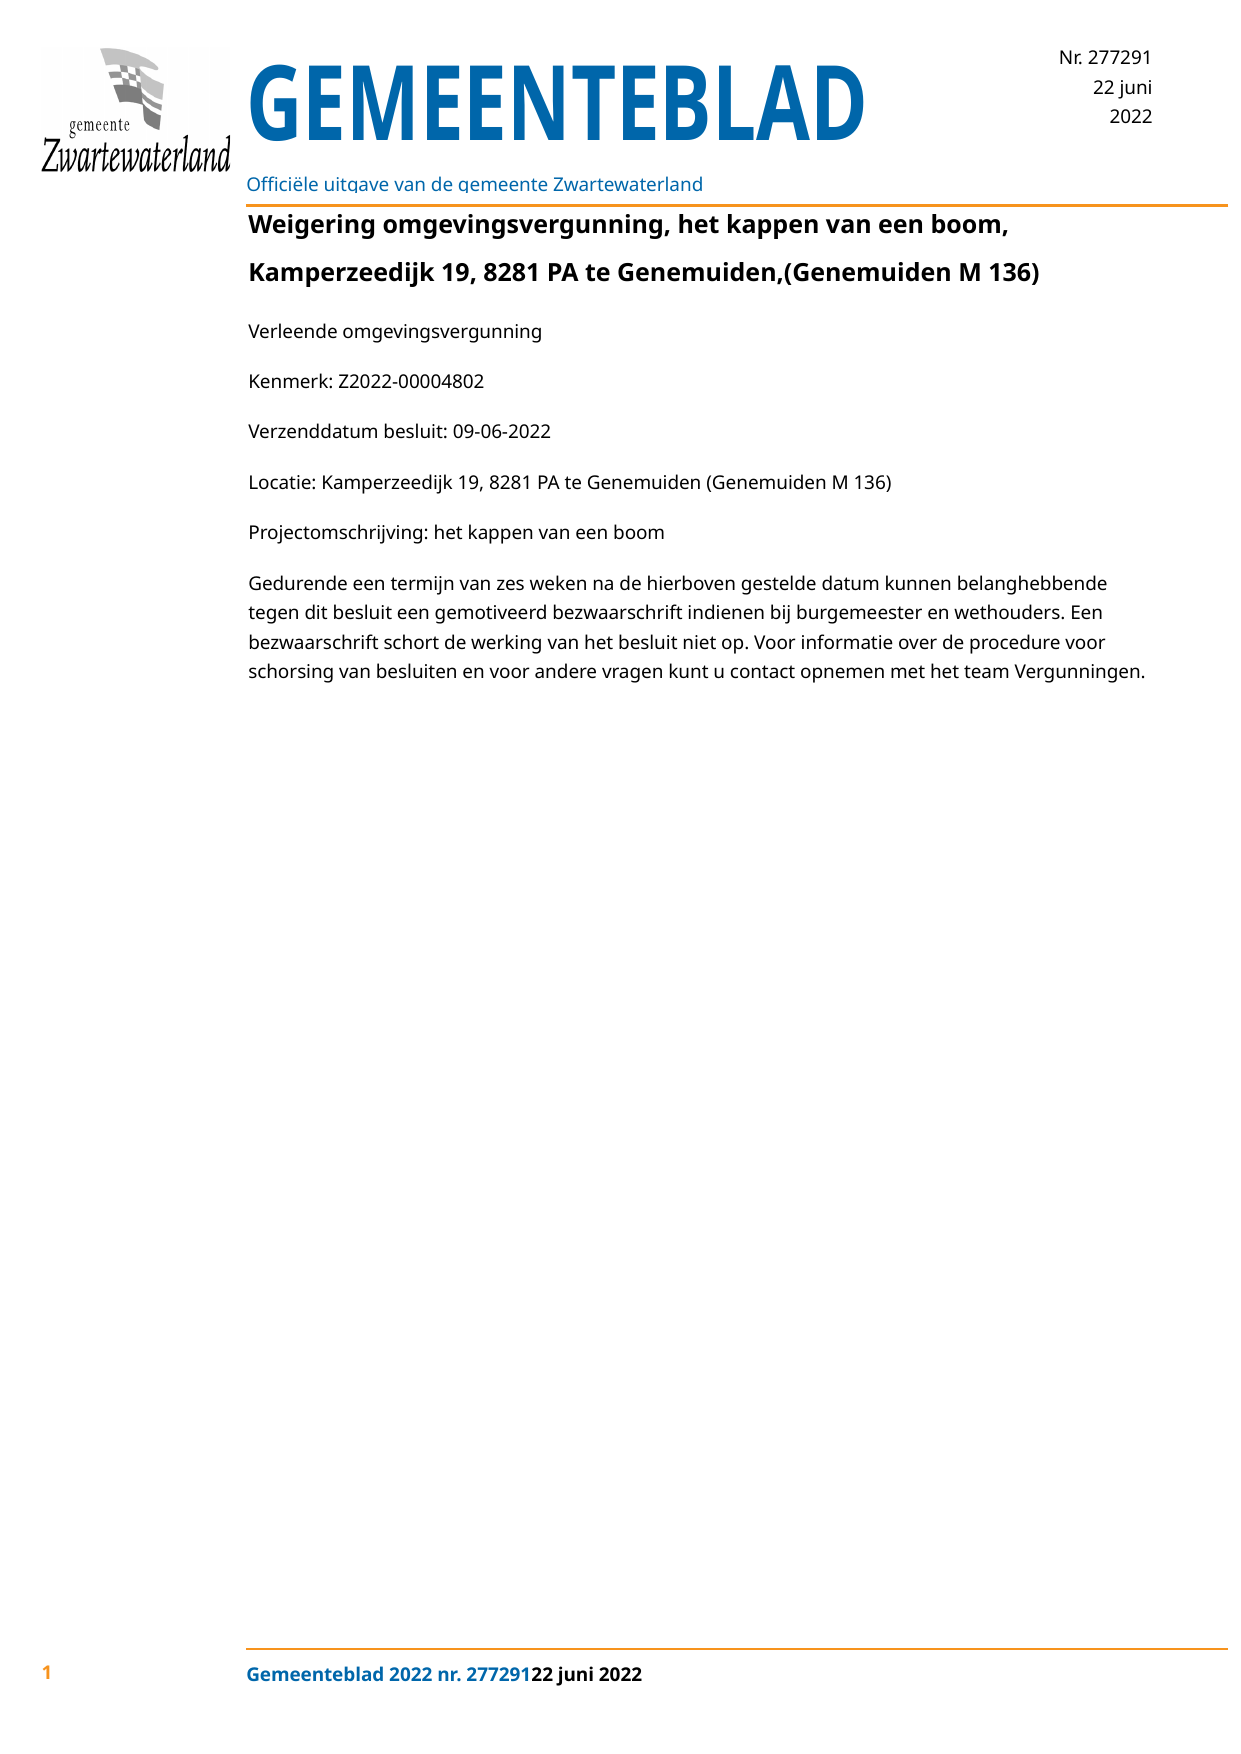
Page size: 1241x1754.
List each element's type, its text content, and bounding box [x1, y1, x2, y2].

text Gedurende een termijn van zes weken na de hierboven gestelde datum kunnen belanghebbende tegen dit besluit een gemotiveerd bezwaarschrift indienen bij burgemeester en wethouders. Een bezwaarschrift schort de werking van het besluit niet op. Voor informatie over de procedure voor schorsing van besluiten en voor andere vragen kunt u contact opnemen met het team Vergunningen. [248, 570, 1152, 684]
text Locatie: Kamperzeedijk 19, 8281 PA te Genemuiden (Genemuiden M 136) [248, 469, 1152, 495]
text Verzenddatum besluit: 09-06-2022 [248, 419, 1152, 444]
text Weigering omgevingsvergunning, het kappen van een boom, Kamperzeedijk 19, 8281 PA te Genemuiden,(Genemuiden M 136) [248, 207, 1152, 288]
text Projectomschrijving: het kappen van een boom [248, 519, 1152, 545]
text Kenmerk: Z2022-00004802 [248, 368, 1152, 394]
text Verleende omgevingsvergunning [248, 318, 1152, 344]
picture [41, 47, 231, 172]
